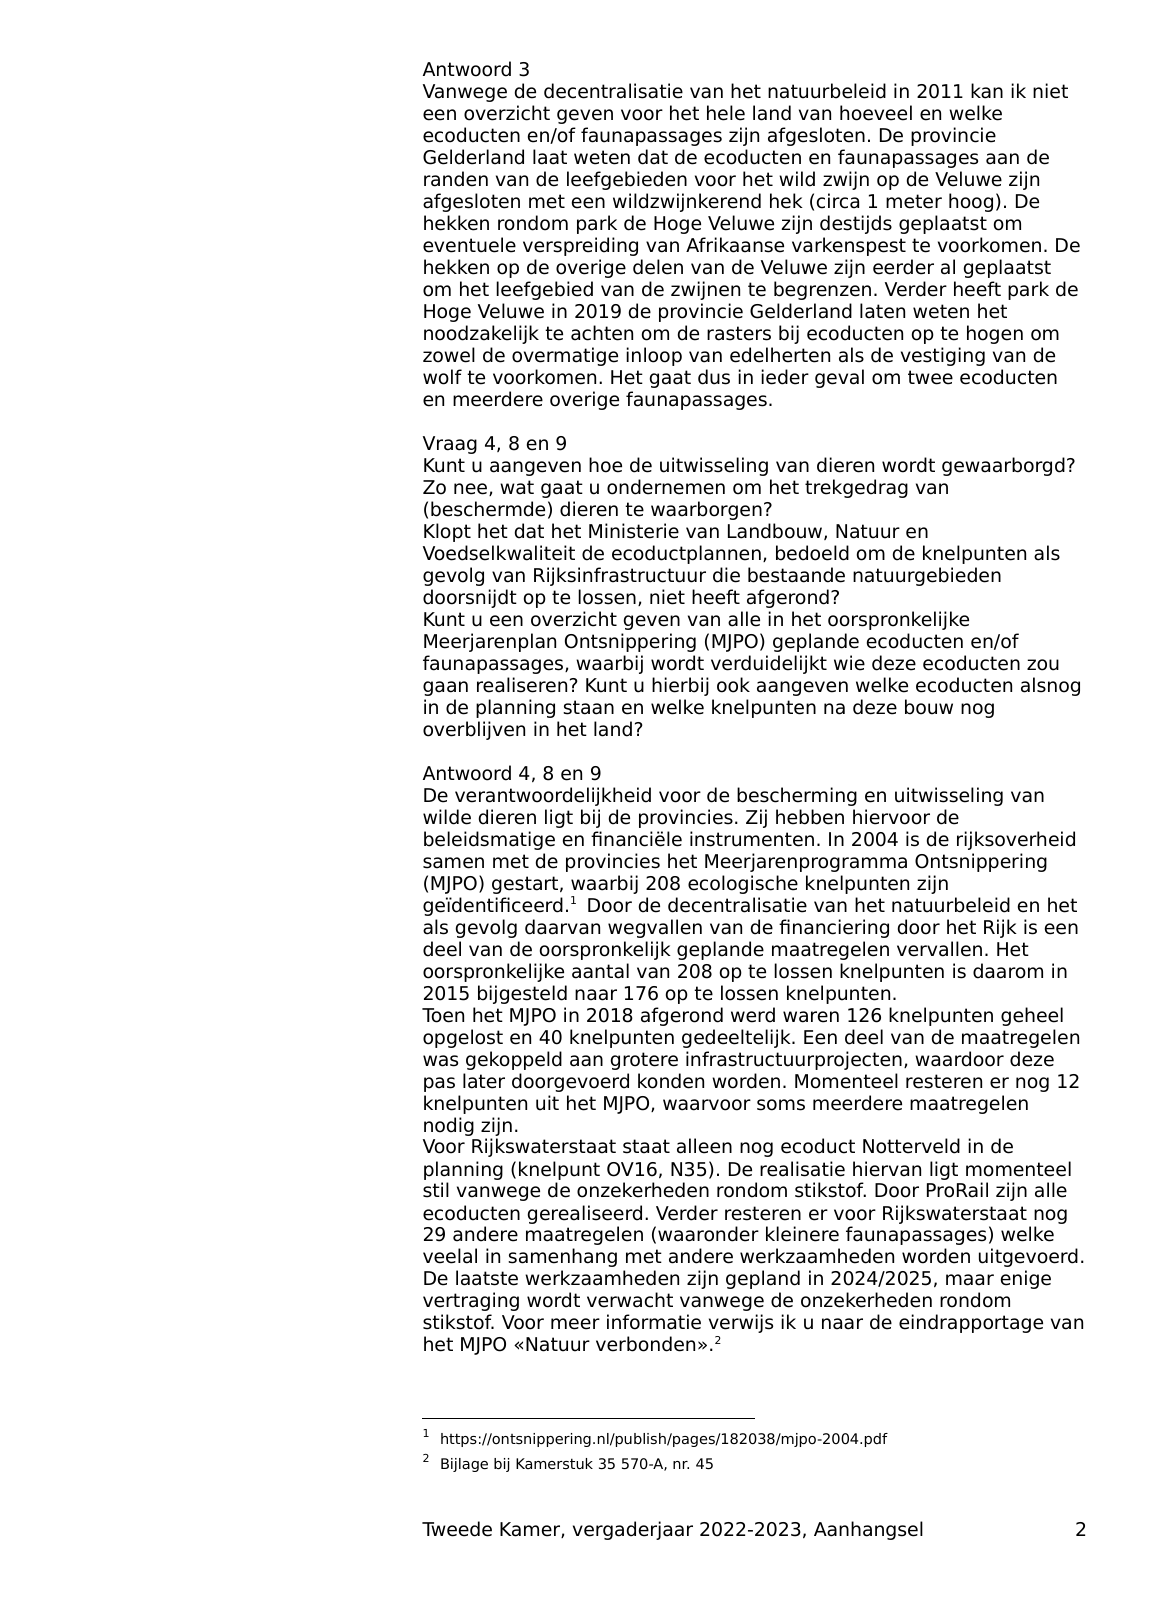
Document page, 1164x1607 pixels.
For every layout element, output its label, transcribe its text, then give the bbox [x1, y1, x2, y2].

text Kunt u een overzicht geven van alle in het oorspronkelijke Meerjarenplan Ontsnippering (MJPO) geplande ecoducten en/of faunapassages, waarbij wordt verduidelijkt wie deze ecoducten zou gaan realiseren? Kunt u hierbij ook aangeven welke ecoducten alsnog in de planning staan en welke knelpunten na deze bouw nog overblijven in het land? [422, 609, 1087, 741]
text Kunt u aangeven hoe de uitwisseling van dieren wordt gewaarborgd? Zo nee, wat gaat u ondernemen om het trekgedrag van (beschermde) dieren te waarborgen? [422, 455, 1087, 521]
text https://ontsnippering.nl/publish/pages/182038/mjpo-2004.pdf [422, 1427, 1087, 1449]
text De verantwoordelijkheid voor de bescherming en uitwisseling van wilde dieren ligt bij de provincies. Zij hebben hiervoor de beleidsmatige en financiële instrumenten. In 2004 is de rijksoverheid samen met de provincies het Meerjarenprogramma Ontsnippering (MJPO) gestart, waarbij 208 ecologische knelpunten zijn geïdentificeerd. Door de decentralisatie van het natuurbeleid en het als gevolg daarvan wegvallen van de financiering door het Rijk is een deel van de oorspronkelijk geplande maatregelen vervallen. Het oorspronkelijke aantal van 208 op te lossen knelpunten is daarom in 2015 bijgesteld naar 176 op te lossen knelpunten. [422, 785, 1087, 1004]
text Vanwege de decentralisatie van het natuurbeleid in 2011 kan ik niet een overzicht geven voor het hele land van hoeveel en welke ecoducten en/of faunapassages zijn afgesloten. De provincie Gelderland laat weten dat de ecoducten en faunapassages aan de randen van de leefgebieden voor het wild zwijn op de Veluwe zijn afgesloten met een wildzwijnkerend hek (circa 1 meter hoog). De hekken rondom park de Hoge Veluwe zijn destijds geplaatst om eventuele verspreiding van Afrikaanse varkenspest te voorkomen. De hekken op de overige delen van de Veluwe zijn eerder al geplaatst om het leefgebied van de zwijnen te begrenzen. Verder heeft park de Hoge Veluwe in 2019 de provincie Gelderland laten weten het noodzakelijk te achten om de rasters bij ecoducten op te hogen om zowel de overmatige inloop van edelherten als de vestiging van de wolf te voorkomen. Het gaat dus in ieder geval om twee ecoducten en meerdere overige faunapassages. [422, 81, 1087, 411]
text Voor Rijkswaterstaat staat alleen nog ecoduct Notterveld in de planning (knelpunt OV16, N35). De realisatie hiervan ligt momenteel stil vanwege de onzekerheden rondom stikstof. Door ProRail zijn alle ecoducten gerealiseerd. Verder resteren er voor Rijkswaterstaat nog 29 andere maatregelen (waaronder kleinere faunapassages) welke veelal in samenhang met andere werkzaamheden worden uitgevoerd. De laatste werkzaamheden zijn gepland in 2024/2025, maar enige vertraging wordt verwacht vanwege de onzekerheden rondom stikstof. Voor meer informatie verwijs ik u naar de eindrapportage van het MJPO «Natuur verbonden». [422, 1136, 1087, 1356]
text Klopt het dat het Ministerie van Landbouw, Natuur en Voedselkwaliteit de ecoductplannen, bedoeld om de knelpunten als gevolg van Rijksinfrastructuur die bestaande natuurgebieden doorsnijdt op te lossen, niet heeft afgerond? [422, 521, 1087, 609]
text Toen het MJPO in 2018 afgerond werd waren 126 knelpunten geheel opgelost en 40 knelpunten gedeeltelijk. Een deel van de maatregelen was gekoppeld aan grotere infrastructuurprojecten, waardoor deze pas later doorgevoerd konden worden. Momenteel resteren er nog 12 knelpunten uit het MJPO, waarvoor soms meerdere maatregelen nodig zijn. [422, 1004, 1087, 1136]
text Bijlage bij Kamerstuk 35 570-A, nr. 45 [422, 1452, 1087, 1474]
text Antwoord 4, 8 en 9 [422, 763, 1087, 785]
text Antwoord 3 [422, 59, 1087, 81]
text Vraag 4, 8 en 9 [422, 433, 1087, 455]
